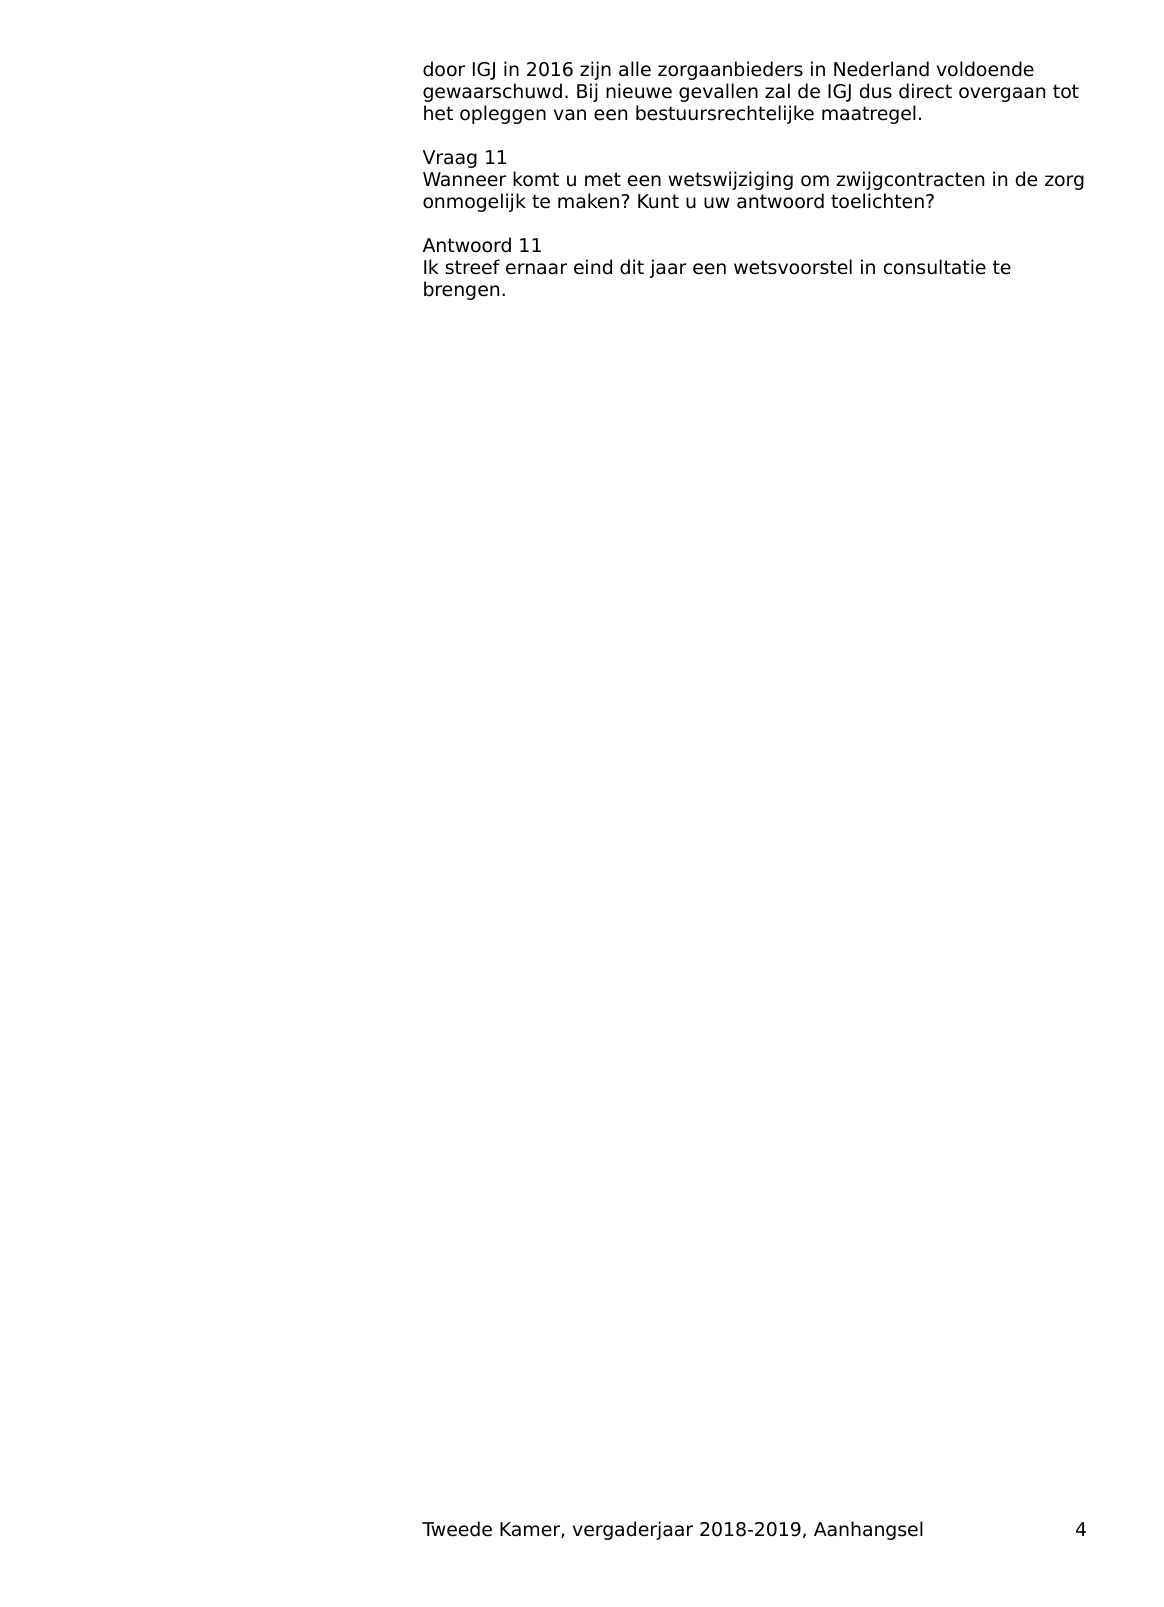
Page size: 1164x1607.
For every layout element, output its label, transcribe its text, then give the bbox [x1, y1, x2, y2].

text Antwoord 11 [422, 235, 1087, 257]
text Vraag 11 [422, 147, 1087, 169]
text Wanneer komt u met een wetswijziging om zwijgcontracten in de zorg onmogelijk te maken? Kunt u uw antwoord toelichten? [422, 169, 1087, 213]
text Ik streef ernaar eind dit jaar een wetsvoorstel in consultatie te brengen. [422, 257, 1087, 301]
text door IGJ in 2016 zijn alle zorgaanbieders in Nederland voldoende gewaarschuwd. Bij nieuwe gevallen zal de IGJ dus direct overgaan tot het opleggen van een bestuursrechtelijke maatregel. [422, 59, 1087, 125]
